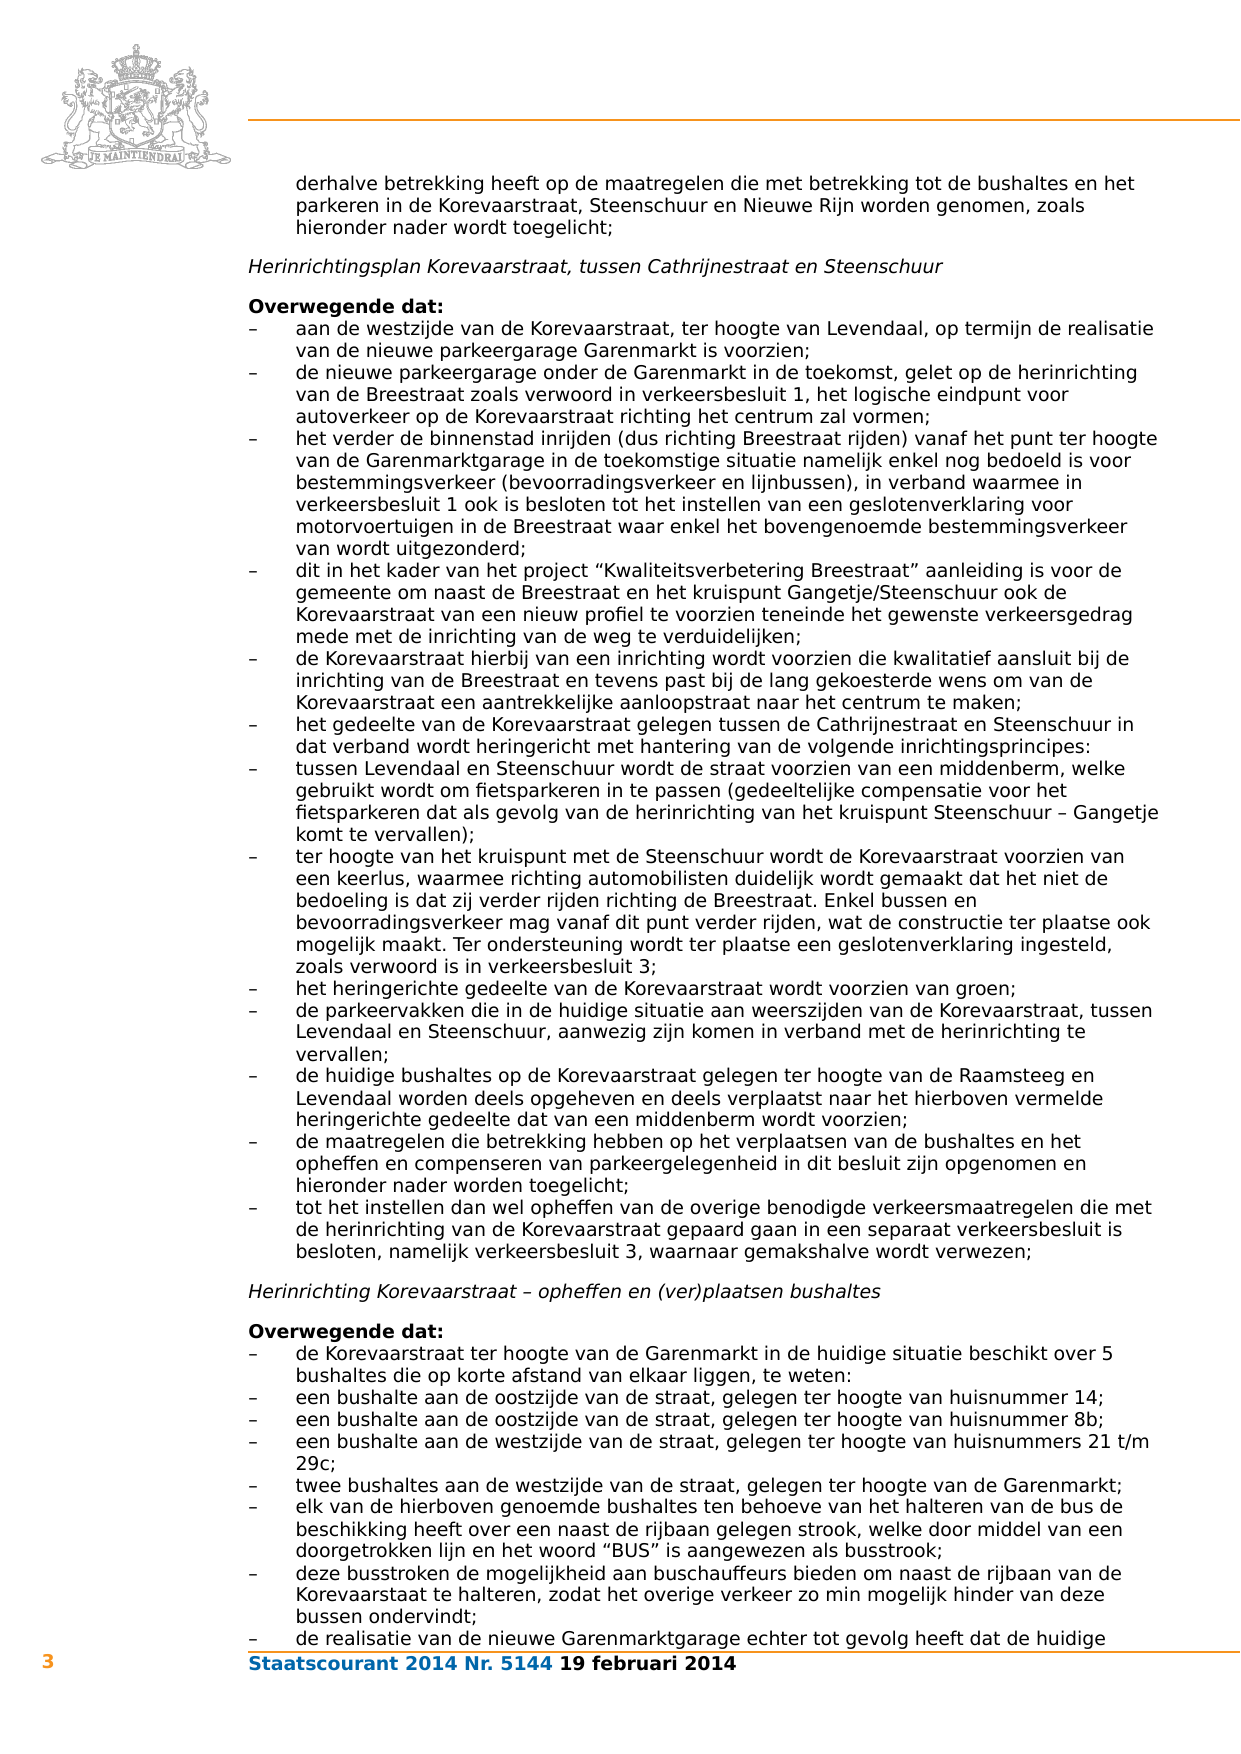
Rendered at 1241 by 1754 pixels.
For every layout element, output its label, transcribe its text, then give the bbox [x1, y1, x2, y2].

list ter hoogte van het kruispunt met de Steenschuur wordt de Korevaarstraat voorzien van een keerlus, waarmee richting automobilisten duidelijk wordt gemaakt dat het niet de bedoeling is dat zij verder rijden richting de Breestraat. Enkel bussen en bevoorradingsverkeer mag vanaf dit punt verder rijden, wat de constructie ter plaatse ook mogelijk maakt. Ter ondersteuning wordt ter plaatse een geslotenverklaring ingesteld, zoals verwoord is in verkeersbesluit 3; [248, 846, 1163, 977]
list twee bushaltes aan de westzijde van de straat, gelegen ter hoogte van de Garenmarkt; [248, 1474, 1163, 1496]
list het verder de binnenstad inrijden (dus richting Breestraat rijden) vanaf het punt ter hoogte van de Garenmarktgarage in de toekomstige situatie namelijk enkel nog bedoeld is voor bestemmingsverkeer (bevoorradingsverkeer en lijnbussen), in verband waarmee in verkeersbesluit 1 ook is besloten tot het instellen van een geslotenverklaring voor motorvoertuigen in de Breestraat waar enkel het bovengenoemde bestemmingsverkeer van wordt uitgezonderd; [248, 428, 1163, 560]
list het gedeelte van de Korevaarstraat gelegen tussen de Cathrijnestraat en Steenschuur in dat verband wordt heringericht met hantering van de volgende inrichtingsprincipes: [248, 714, 1163, 758]
picture [41, 44, 231, 169]
subtitle Herinrichting Korevaarstraat – opheffen en (ver)plaatsen bushaltes [248, 1281, 1163, 1303]
list een bushalte aan de westzijde van de straat, gelegen ter hoogte van huisnummers 21 t/m 29c; [248, 1431, 1163, 1474]
list derhalve betrekking heeft op de maatregelen die met betrekking tot de bushaltes en het parkeren in de Korevaarstraat, Steenschuur en Nieuwe Rijn worden genomen, zoals hieronder nader wordt toegelicht; [248, 173, 1163, 239]
list tussen Levendaal en Steenschuur wordt de straat voorzien van een middenberm, welke gebruikt wordt om fietsparkeren in te passen (gedeeltelijke compensatie voor het fietsparkeren dat als gevolg van de herinrichting van het kruispunt Steenschuur – Gangetje komt te vervallen); [248, 758, 1163, 846]
list deze busstroken de mogelijkheid aan buschauffeurs bieden om naast de rijbaan van de Korevaarstaat te halteren, zodat het overige verkeer zo min mogelijk hinder van deze bussen ondervindt; [248, 1562, 1163, 1628]
list de maatregelen die betrekking hebben op het verplaatsen van de bushaltes en het opheffen en compenseren van parkeergelegenheid in dit besluit zijn opgenomen en hieronder nader worden toegelicht; [248, 1131, 1163, 1197]
list elk van de hierboven genoemde bushaltes ten behoeve van het halteren van de bus de beschikking heeft over een naast de rijbaan gelegen strook, welke door middel van een doorgetrokken lijn en het woord “BUS” is aangewezen als busstrook; [248, 1496, 1163, 1562]
subtitle Overwegende dat: [248, 296, 1163, 318]
list een bushalte aan de oostzijde van de straat, gelegen ter hoogte van huisnummer 8b; [248, 1408, 1163, 1431]
list de Korevaarstraat ter hoogte van de Garenmarkt in de huidige situatie beschikt over 5 bushaltes die op korte afstand van elkaar liggen, te weten: [248, 1343, 1163, 1387]
subtitle Herinrichtingsplan Korevaarstraat, tussen Cathrijnestraat en Steenschuur [248, 256, 1163, 278]
list het heringerichte gedeelte van de Korevaarstraat wordt voorzien van groen; [248, 977, 1163, 999]
list een bushalte aan de oostzijde van de straat, gelegen ter hoogte van huisnummer 14; [248, 1387, 1163, 1408]
list de realisatie van de nieuwe Garenmarktgarage echter tot gevolg heeft dat de huidige [248, 1628, 1163, 1650]
subtitle Overwegende dat: [248, 1321, 1163, 1343]
list dit in het kader van het project “Kwaliteitsverbetering Breestraat” aanleiding is voor de gemeente om naast de Breestraat en het kruispunt Gangetje/Steenschuur ook de Korevaarstraat van een nieuw profiel te voorzien teneinde het gewenste verkeersgedrag mede met de inrichting van de weg te verduidelijken; [248, 560, 1163, 648]
list de nieuwe parkeergarage onder de Garenmarkt in de toekomst, gelet op de herinrichting van de Breestraat zoals verwoord in verkeersbesluit 1, het logische eindpunt voor autoverkeer op de Korevaarstraat richting het centrum zal vormen; [248, 362, 1163, 428]
list aan de westzijde van de Korevaarstraat, ter hoogte van Levendaal, op termijn de realisatie van de nieuwe parkeergarage Garenmarkt is voorzien; [248, 318, 1163, 362]
list tot het instellen dan wel opheffen van de overige benodigde verkeersmaatregelen die met de herinrichting van de Korevaarstraat gepaard gaan in een separaat verkeersbesluit is besloten, namelijk verkeersbesluit 3, waarnaar gemakshalve wordt verwezen; [248, 1197, 1163, 1263]
list de Korevaarstraat hierbij van een inrichting wordt voorzien die kwalitatief aansluit bij de inrichting van de Breestraat en tevens past bij de lang gekoesterde wens om van de Korevaarstraat een aantrekkelijke aanloopstraat naar het centrum te maken; [248, 648, 1163, 714]
list de huidige bushaltes op de Korevaarstraat gelegen ter hoogte van de Raamsteeg en Levendaal worden deels opgeheven en deels verplaatst naar het hierboven vermelde heringerichte gedeelte dat van een middenberm wordt voorzien; [248, 1065, 1163, 1131]
list de parkeervakken die in de huidige situatie aan weerszijden van de Korevaarstraat, tussen Levendaal en Steenschuur, aanwezig zijn komen in verband met de herinrichting te vervallen; [248, 999, 1163, 1065]
